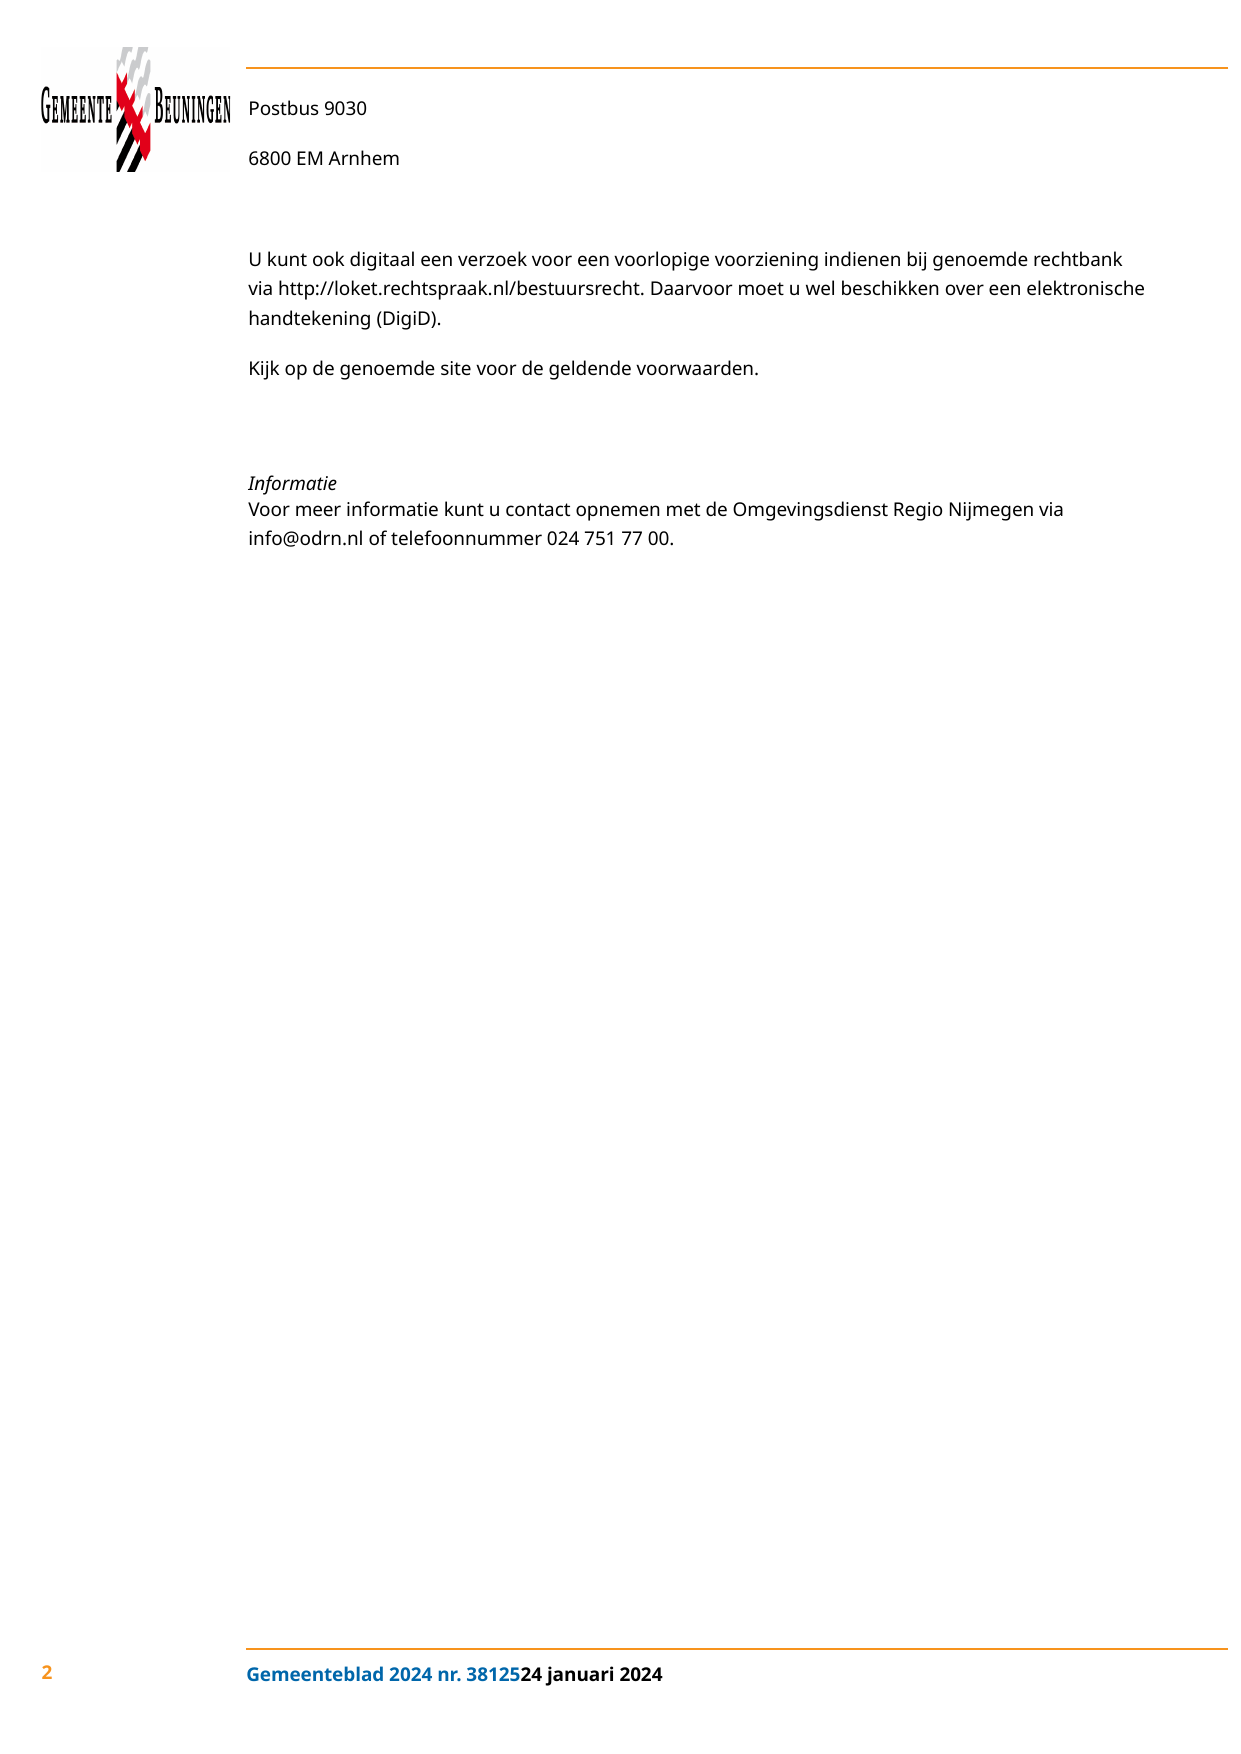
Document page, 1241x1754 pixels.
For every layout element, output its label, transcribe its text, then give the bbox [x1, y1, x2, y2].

text Kijk op de genoemde site voor de geldende voorwaarden. [248, 356, 1152, 381]
text U kunt ook digitaal een verzoek voor een voorlopige voorziening indienen bij genoemde rechtbank via http://loket.rechtspraak.nl/bestuursrecht. Daarvoor moet u wel beschikken over een elektronische handtekening (DigiD). [248, 246, 1152, 331]
text Postbus 9030 [248, 95, 1152, 121]
text Voor meer informatie kunt u contact opnemen met de Omgevingsdienst Regio Nijmegen via info@odrn.nl of telefoonnummer 024 751 77 00. [248, 496, 1152, 551]
text Informatie [248, 470, 1152, 496]
text 6800 EM Arnhem [248, 145, 1152, 171]
picture [41, 47, 231, 172]
